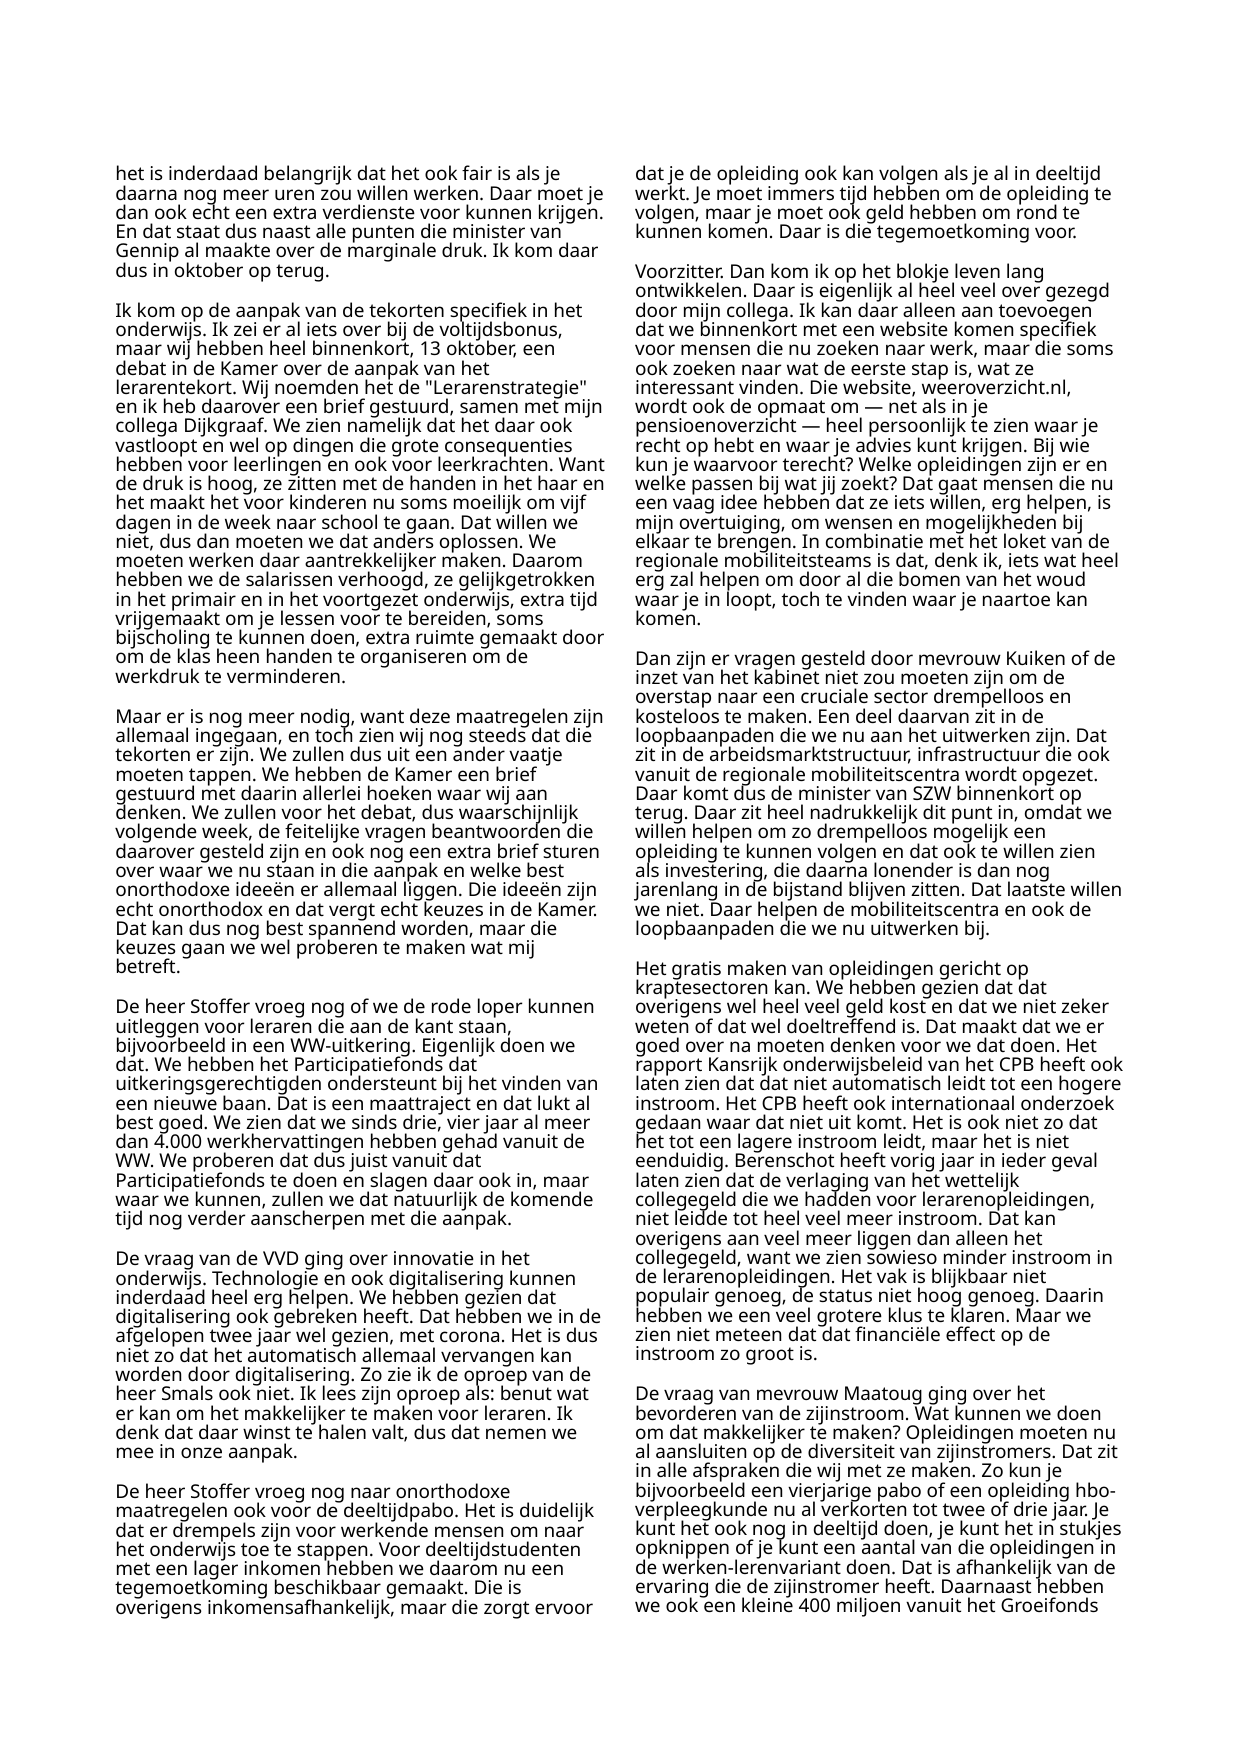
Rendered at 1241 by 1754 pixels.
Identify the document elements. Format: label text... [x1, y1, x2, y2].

text Het gratis maken van opleidingen gericht op kraptesectoren kan. We hebben gezien dat dat overigens wel heel veel geld kost en dat we niet zeker weten of dat wel doeltreffend is. Dat maakt dat we er goed over na moeten denken voor we dat doen. Het rapport Kansrijk onderwijsbeleid van het CPB heeft ook laten zien dat dat niet automatisch leidt tot een hogere instroom. Het CPB heeft ook internationaal onderzoek gedaan waar dat niet uit komt. Het is ook niet zo dat het tot een lagere instroom leidt, maar het is niet eenduidig. Berenschot heeft vorig jaar in ieder geval laten zien dat de verlaging van het wettelijk collegegeld die we hadden voor lerarenopleidingen, niet leidde tot heel veel meer instroom. Dat kan overigens aan veel meer liggen dan alleen het collegegeld, want we zien sowieso minder instroom in de lerarenopleidingen. Het vak is blijkbaar niet populair genoeg, de status niet hoog genoeg. Daarin hebben we een veel grotere klus te klaren. Maar we zien niet meteen dat dat financiële effect op de instroom zo groot is. [635, 960, 1125, 1364]
text Maar er is nog meer nodig, want deze maatregelen zijn allemaal ingegaan, en toch zien wij nog steeds dat die tekorten er zijn. We zullen dus uit een ander vaatje moeten tappen. We hebben de Kamer een brief gestuurd met daarin allerlei hoeken waar wij aan denken. We zullen voor het debat, dus waarschijnlijk volgende week, de feitelijke vragen beantwoorden die daarover gesteld zijn en ook nog een extra brief sturen over waar we nu staan in die aanpak en welke best onorthodoxe ideeën er allemaal liggen. Die ideeën zijn echt onorthodox en dat vergt echt keuzes in de Kamer. Dat kan dus nog best spannend worden, maar die keuzes gaan we wel proberen te maken wat mij betreft. [115, 708, 605, 978]
text Ik kom op de aanpak van de tekorten specifiek in het onderwijs. Ik zei er al iets over bij de voltijdsbonus, maar wij hebben heel binnenkort, 13 oktober, een debat in de Kamer over de aanpak van het lerarentekort. Wij noemden het de "Lerarenstrategie" en ik heb daarover een brief gestuurd, samen met mijn collega Dijkgraaf. We zien namelijk dat het daar ook vastloopt en wel op dingen die grote consequenties hebben voor leerlingen en ook voor leerkrachten. Want de druk is hoog, ze zitten met de handen in het haar en het maakt het voor kinderen nu soms moeilijk om vijf dagen in de week naar school te gaan. Dat willen we niet, dus dan moeten we dat anders oplossen. We moeten werken daar aantrekkelijker maken. Daarom hebben we de salarissen verhoogd, ze gelijkgetrokken in het primair en in het voortgezet onderwijs, extra tijd vrijgemaakt om je lessen voor te bereiden, soms bijscholing te kunnen doen, extra ruimte gemaakt door om de klas heen handen te organiseren om de werkdruk te verminderen. [115, 302, 605, 687]
text De vraag van de VVD ging over innovatie in het onderwijs. Technologie en ook digitalisering kunnen inderdaad heel erg helpen. We hebben gezien dat digitalisering ook gebreken heeft. Dat hebben we in de afgelopen twee jaar wel gezien, met corona. Het is dus niet zo dat het automatisch allemaal vervangen kan worden door digitalisering. Zo zie ik de oproep van de heer Smals ook niet. Ik lees zijn oproep als: benut wat er kan om het makkelijker te maken voor leraren. Ik denk dat daar winst te halen valt, dus dat nemen we mee in onze aanpak. [115, 1250, 605, 1462]
text De vraag van mevrouw Maatoug ging over het bevorderen van de zijinstroom. Wat kunnen we doen om dat makkelijker te maken? Opleidingen moeten nu al aansluiten op de diversiteit van zijinstromers. Dat zit in alle afspraken die wij met ze maken. Zo kun je bijvoorbeeld een vierjarige pabo of een opleiding hbo-verpleegkunde nu al verkorten tot twee of drie jaar. Je kunt het ook nog in deeltijd doen, je kunt het in stukjes opknippen of je kunt een aantal van die opleidingen in de werken-lerenvariant doen. Dat is afhankelijk van de ervaring die de zijinstromer heeft. Daarnaast hebben we ook een kleine 400 miljoen vanuit het Groeifonds [635, 1385, 1125, 1616]
text het is inderdaad belangrijk dat het ook fair is als je daarna nog meer uren zou willen werken. Daar moet je dan ook echt een extra verdienste voor kunnen krijgen. En dat staat dus naast alle punten die minister van Gennip al maakte over de marginale druk. Ik kom daar dus in oktober op terug. [115, 165, 605, 281]
text De heer Stoffer vroeg nog naar onorthodoxe maatregelen ook voor de deeltijdpabo. Het is duidelijk dat er drempels zijn voor werkende mensen om naar het onderwijs toe te stappen. Voor deeltijdstudenten met een lager inkomen hebben we daarom nu een tegemoetkoming beschikbaar gemaakt. Die is overigens inkomensafhankelijk, maar die zorgt ervoor [115, 1483, 605, 1618]
text Voorzitter. Dan kom ik op het blokje leven lang ontwikkelen. Daar is eigenlijk al heel veel over gezegd door mijn collega. Ik kan daar alleen aan toevoegen dat we binnenkort met een website komen specifiek voor mensen die nu zoeken naar werk, maar die soms ook zoeken naar wat de eerste stap is, wat ze interessant vinden. Die website, weeroverzicht.nl, wordt ook de opmaat om — net als in je pensioenoverzicht — heel persoonlijk te zien waar je recht op hebt en waar je advies kunt krijgen. Bij wie kun je waarvoor terecht? Welke opleidingen zijn er en welke passen bij wat jij zoekt? Dat gaat mensen die nu een vaag idee hebben dat ze iets willen, erg helpen, is mijn overtuiging, om wensen en mogelijkheden bij elkaar te brengen. In combinatie met het loket van de regionale mobiliteitsteams is dat, denk ik, iets wat heel erg zal helpen om door al die bomen van het woud waar je in loopt, toch te vinden waar je naartoe kan komen. [635, 263, 1125, 629]
text De heer Stoffer vroeg nog of we de rode loper kunnen uitleggen voor leraren die aan de kant staan, bijvoorbeeld in een WW-uitkering. Eigenlijk doen we dat. We hebben het Participatiefonds dat uitkeringsgerechtigden ondersteunt bij het vinden van een nieuwe baan. Dat is een maattraject en dat lukt al best goed. We zien dat we sinds drie, vier jaar al meer dan 4.000 werkhervattingen hebben gehad vanuit de WW. We proberen dat dus juist vanuit dat Participatiefonds te doen en slagen daar ook in, maar waar we kunnen, zullen we dat natuurlijk de komende tijd nog verder aanscherpen met die aanpak. [115, 998, 605, 1229]
text Dan zijn er vragen gesteld door mevrouw Kuiken of de inzet van het kabinet niet zou moeten zijn om de overstap naar een cruciale sector drempelloos en kosteloos te maken. Een deel daarvan zit in de loopbaanpaden die we nu aan het uitwerken zijn. Dat zit in de arbeidsmarktstructuur, infrastructuur die ook vanuit de regionale mobiliteitscentra wordt opgezet. Daar komt dus de minister van SZW binnenkort op terug. Daar zit heel nadrukkelijk dit punt in, omdat we willen helpen om zo drempelloos mogelijk een opleiding te kunnen volgen en dat ook te willen zien als investering, die daarna lonender is dan nog jarenlang in de bijstand blijven zitten. Dat laatste willen we niet. Daar helpen de mobiliteitscentra en ook de loopbaanpaden die we nu uitwerken bij. [635, 650, 1125, 939]
text dat je de opleiding ook kan volgen als je al in deeltijd werkt. Je moet immers tijd hebben om de opleiding te volgen, maar je moet ook geld hebben om rond te kunnen komen. Daar is die tegemoetkoming voor. [635, 165, 1125, 242]
